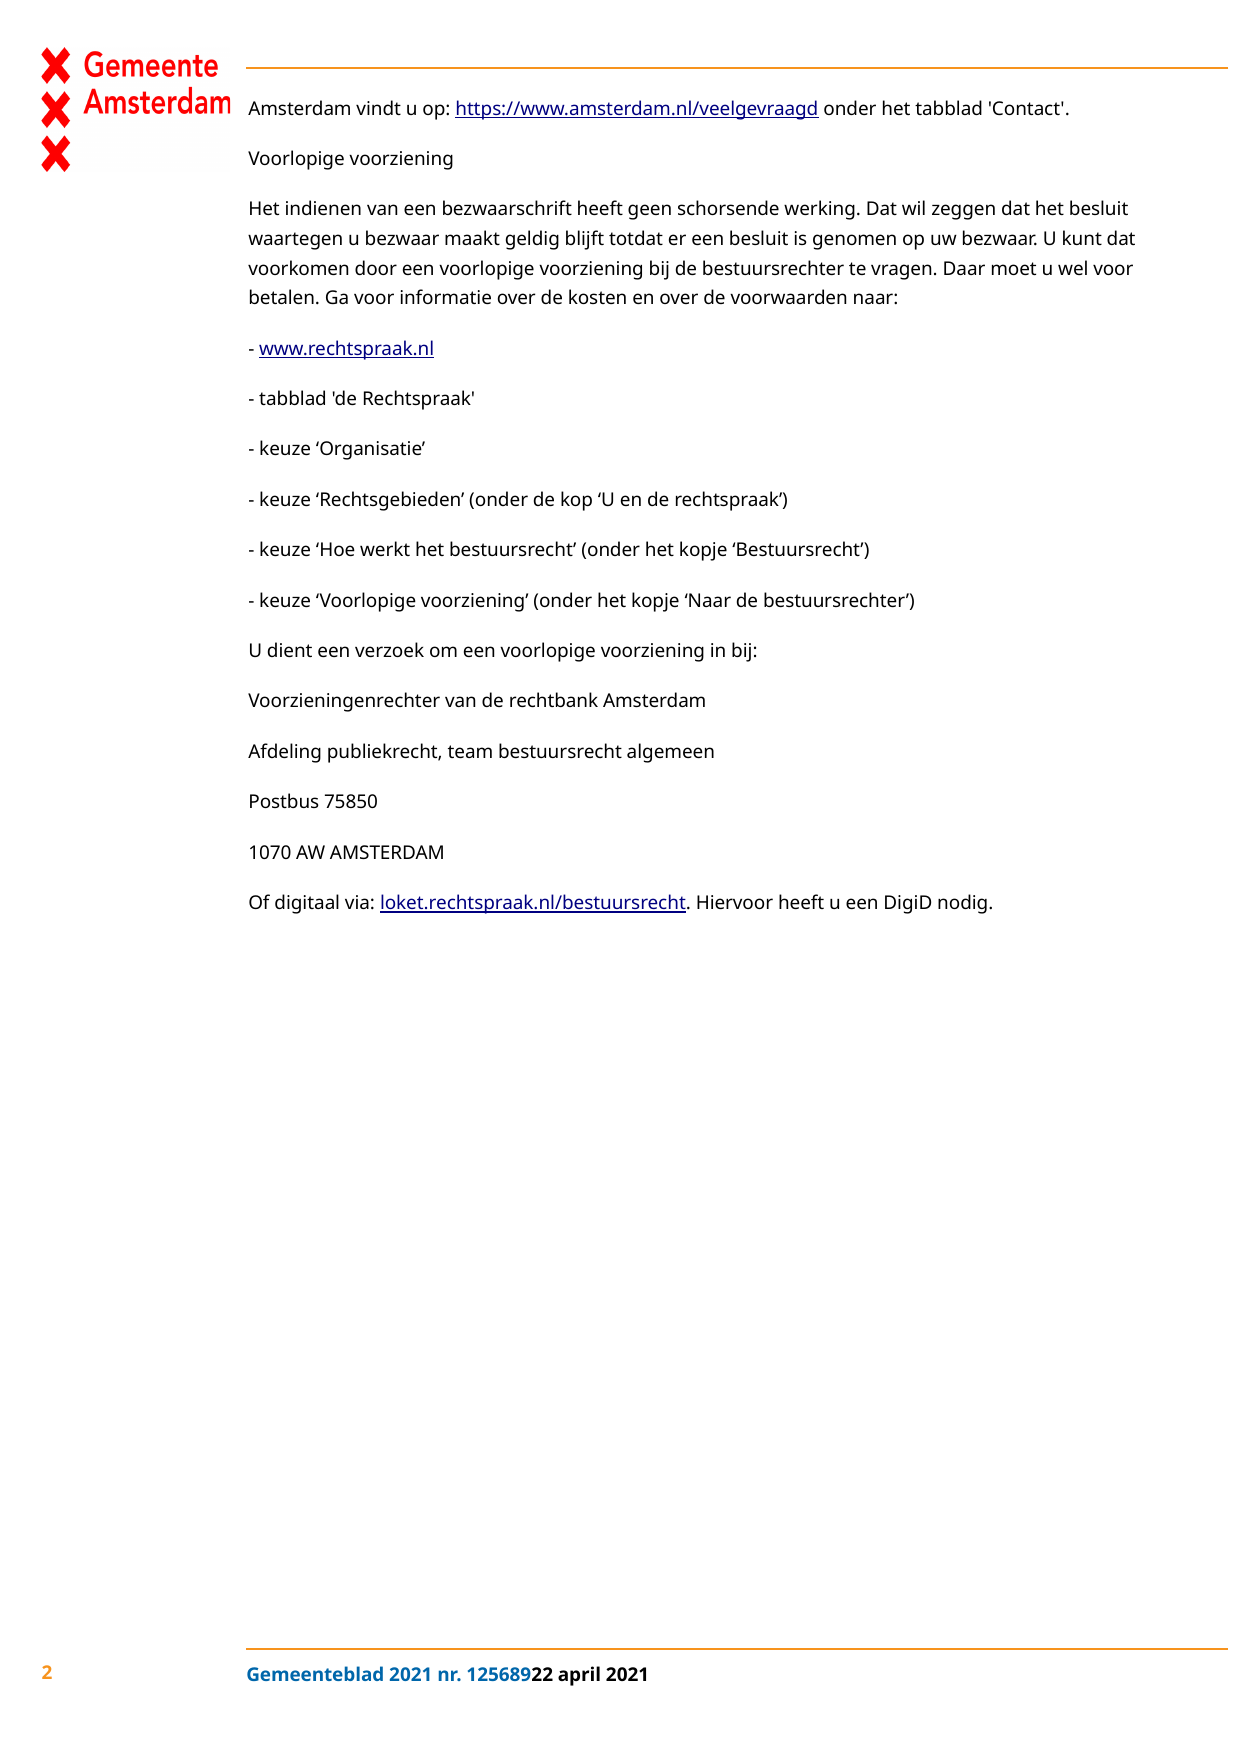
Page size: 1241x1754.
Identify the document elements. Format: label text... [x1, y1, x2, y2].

text - keuze ‘Organisatie’ [248, 436, 1152, 461]
text - keuze ‘Voorlopige voorziening’ (onder het kopje ‘Naar de bestuursrechter’) [248, 587, 1152, 613]
text - www.rechtspraak.nl [248, 335, 1152, 361]
text Postbus 75850 [248, 788, 1152, 814]
text Amsterdam vindt u op: https://www.amsterdam.nl/veelgevraagd onder het tabblad 'Contact'. [248, 95, 1152, 121]
picture [41, 47, 231, 172]
text Voorlopige voorziening [248, 145, 1152, 171]
text - keuze ‘Rechtsgebieden’ (onder de kop ‘U en de rechtspraak’) [248, 486, 1152, 512]
text Of digitaal via: loket.rechtspraak.nl/bestuursrecht. Hiervoor heeft u een DigiD nodig. [248, 889, 1152, 915]
text 1070 AW AMSTERDAM [248, 839, 1152, 865]
text Afdeling publiekrecht, team bestuursrecht algemeen [248, 738, 1152, 764]
text Voorzieningenrechter van de rechtbank Amsterdam [248, 688, 1152, 713]
text - keuze ‘Hoe werkt het bestuursrecht’ (onder het kopje ‘Bestuursrecht’) [248, 536, 1152, 562]
text - tabblad 'de Rechtspraak' [248, 385, 1152, 411]
text U dient een verzoek om een voorlopige voorziening in bij: [248, 637, 1152, 663]
text Het indienen van een bezwaarschrift heeft geen schorsende werking. Dat wil zeggen dat het besluit waartegen u bezwaar maakt geldig blijft totdat er een besluit is genomen op uw bezwaar. U kunt dat voorkomen door een voorlopige voorziening bij de bestuursrechter te vragen. Daar moet u wel voor betalen. Ga voor informatie over de kosten en over de voorwaarden naar: [248, 196, 1152, 310]
